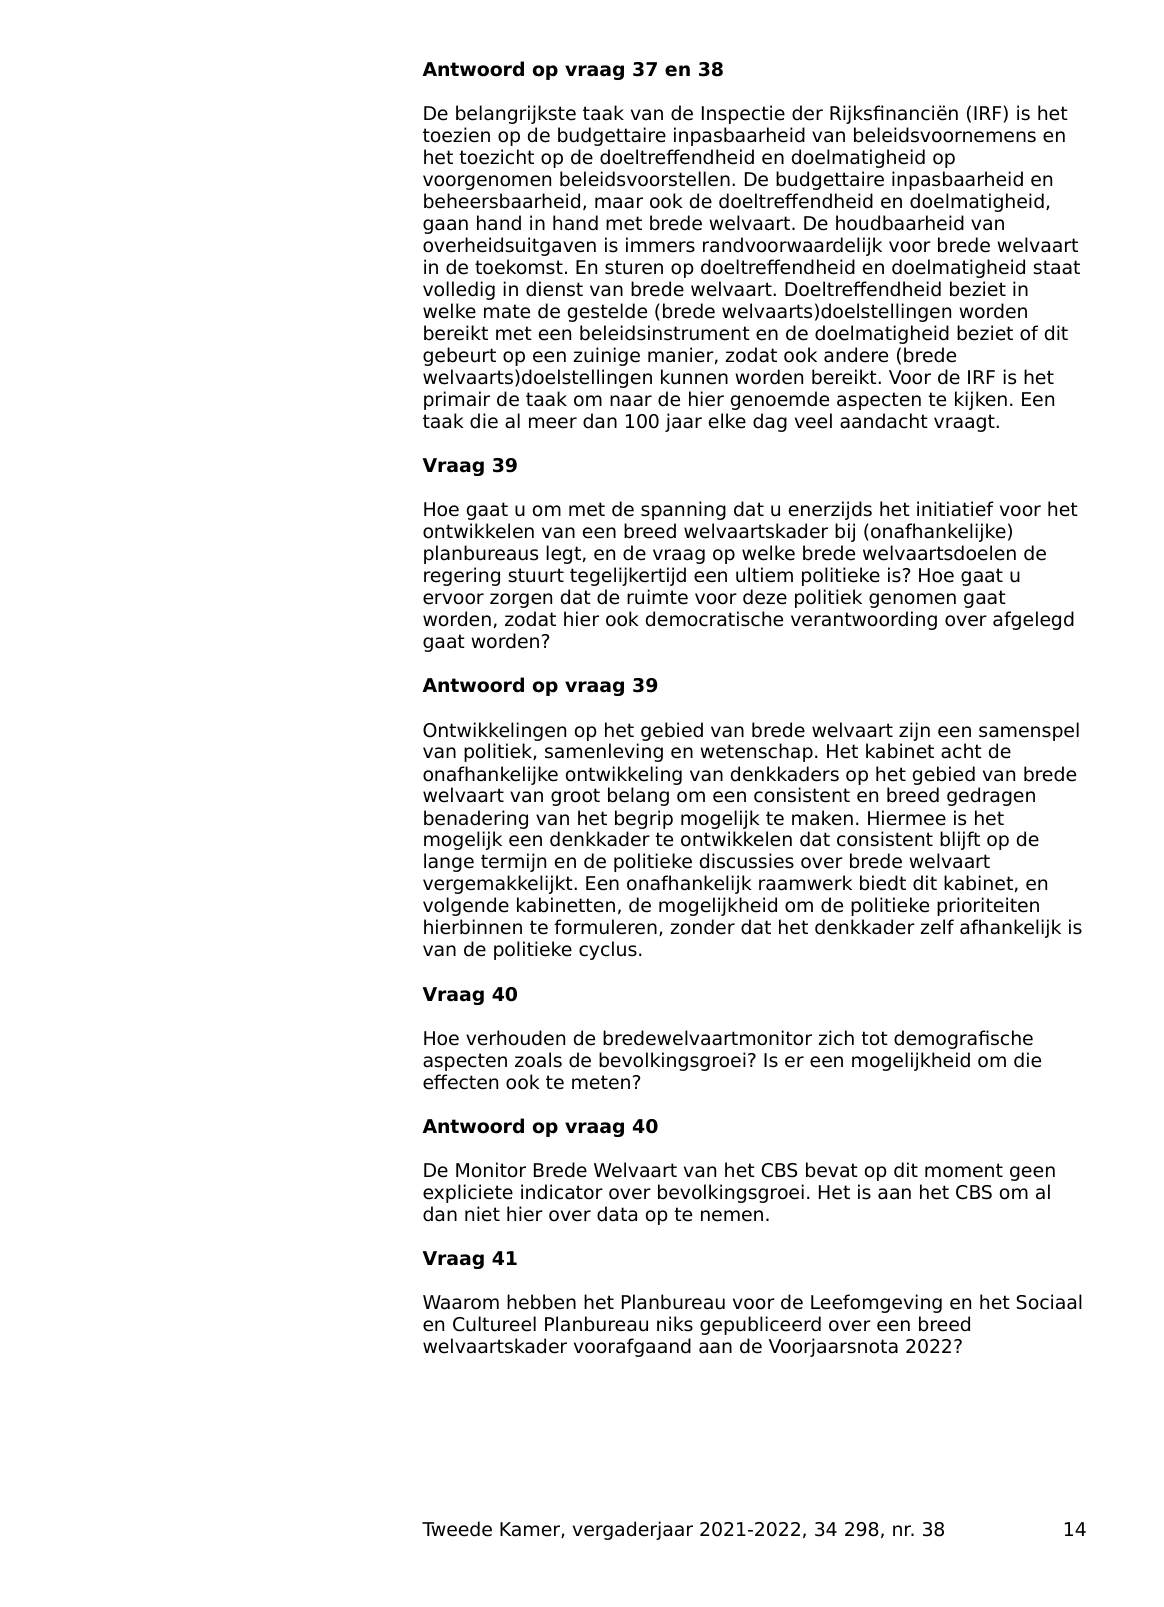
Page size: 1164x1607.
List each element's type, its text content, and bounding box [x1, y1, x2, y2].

text De belangrijkste taak van de Inspectie der Rijksfinanciën (IRF) is het toezien op de budgettaire inpasbaarheid van beleidsvoornemens en het toezicht op de doeltreffendheid en doelmatigheid op voorgenomen beleidsvoorstellen. De budgettaire inpasbaarheid en beheersbaarheid, maar ook de doeltreffendheid en doelmatigheid, gaan hand in hand met brede welvaart. De houdbaarheid van overheidsuitgaven is immers randvoorwaardelijk voor brede welvaart in de toekomst. En sturen op doeltreffendheid en doelmatigheid staat volledig in dienst van brede welvaart. Doeltreffendheid beziet in welke mate de gestelde (brede welvaarts)doelstellingen worden bereikt met een beleidsinstrument en de doelmatigheid beziet of dit gebeurt op een zuinige manier, zodat ook andere (brede welvaarts)doelstellingen kunnen worden bereikt. Voor de IRF is het primair de taak om naar de hier genoemde aspecten te kijken. Een taak die al meer dan 100 jaar elke dag veel aandacht vraagt. [422, 103, 1087, 433]
text Waarom hebben het Planbureau voor de Leefomgeving en het Sociaal en Cultureel Planbureau niks gepubliceerd over een breed welvaartskader voorafgaand aan de Voorjaarsnota 2022? [422, 1292, 1087, 1358]
text De Monitor Brede Welvaart van het CBS bevat op dit moment geen expliciete indicator over bevolkingsgroei. Het is aan het CBS om al dan niet hier over data op te nemen. [422, 1160, 1087, 1226]
text Ontwikkelingen op het gebied van brede welvaart zijn een samenspel van politiek, samenleving en wetenschap. Het kabinet acht de onafhankelijke ontwikkeling van denkkaders op het gebied van brede welvaart van groot belang om een consistent en breed gedragen benadering van het begrip mogelijk te maken. Hiermee is het mogelijk een denkkader te ontwikkelen dat consistent blijft op de lange termijn en de politieke discussies over brede welvaart vergemakkelijkt. Een onafhankelijk raamwerk biedt dit kabinet, en volgende kabinetten, de mogelijkheid om de politieke prioriteiten hierbinnen te formuleren, zonder dat het denkkader zelf afhankelijk is van de politieke cyclus. [422, 719, 1087, 961]
subtitle Antwoord op vraag 40 [422, 1116, 1087, 1138]
subtitle Antwoord op vraag 39 [422, 675, 1087, 697]
text Hoe gaat u om met de spanning dat u enerzijds het initiatief voor het ontwikkelen van een breed welvaartskader bij (onafhankelijke) planbureaus legt, en de vraag op welke brede welvaartsdoelen de regering stuurt tegelijkertijd een ultiem politieke is? Hoe gaat u ervoor zorgen dat de ruimte voor deze politiek genomen gaat worden, zodat hier ook democratische verantwoording over afgelegd gaat worden? [422, 499, 1087, 653]
text Hoe verhouden de bredewelvaartmonitor zich tot demografische aspecten zoals de bevolkingsgroei? Is er een mogelijkheid om die effecten ook te meten? [422, 1028, 1087, 1093]
subtitle Vraag 39 [422, 455, 1087, 477]
subtitle Antwoord op vraag 37 en 38 [422, 59, 1087, 81]
subtitle Vraag 40 [422, 983, 1087, 1005]
subtitle Vraag 41 [422, 1248, 1087, 1270]
